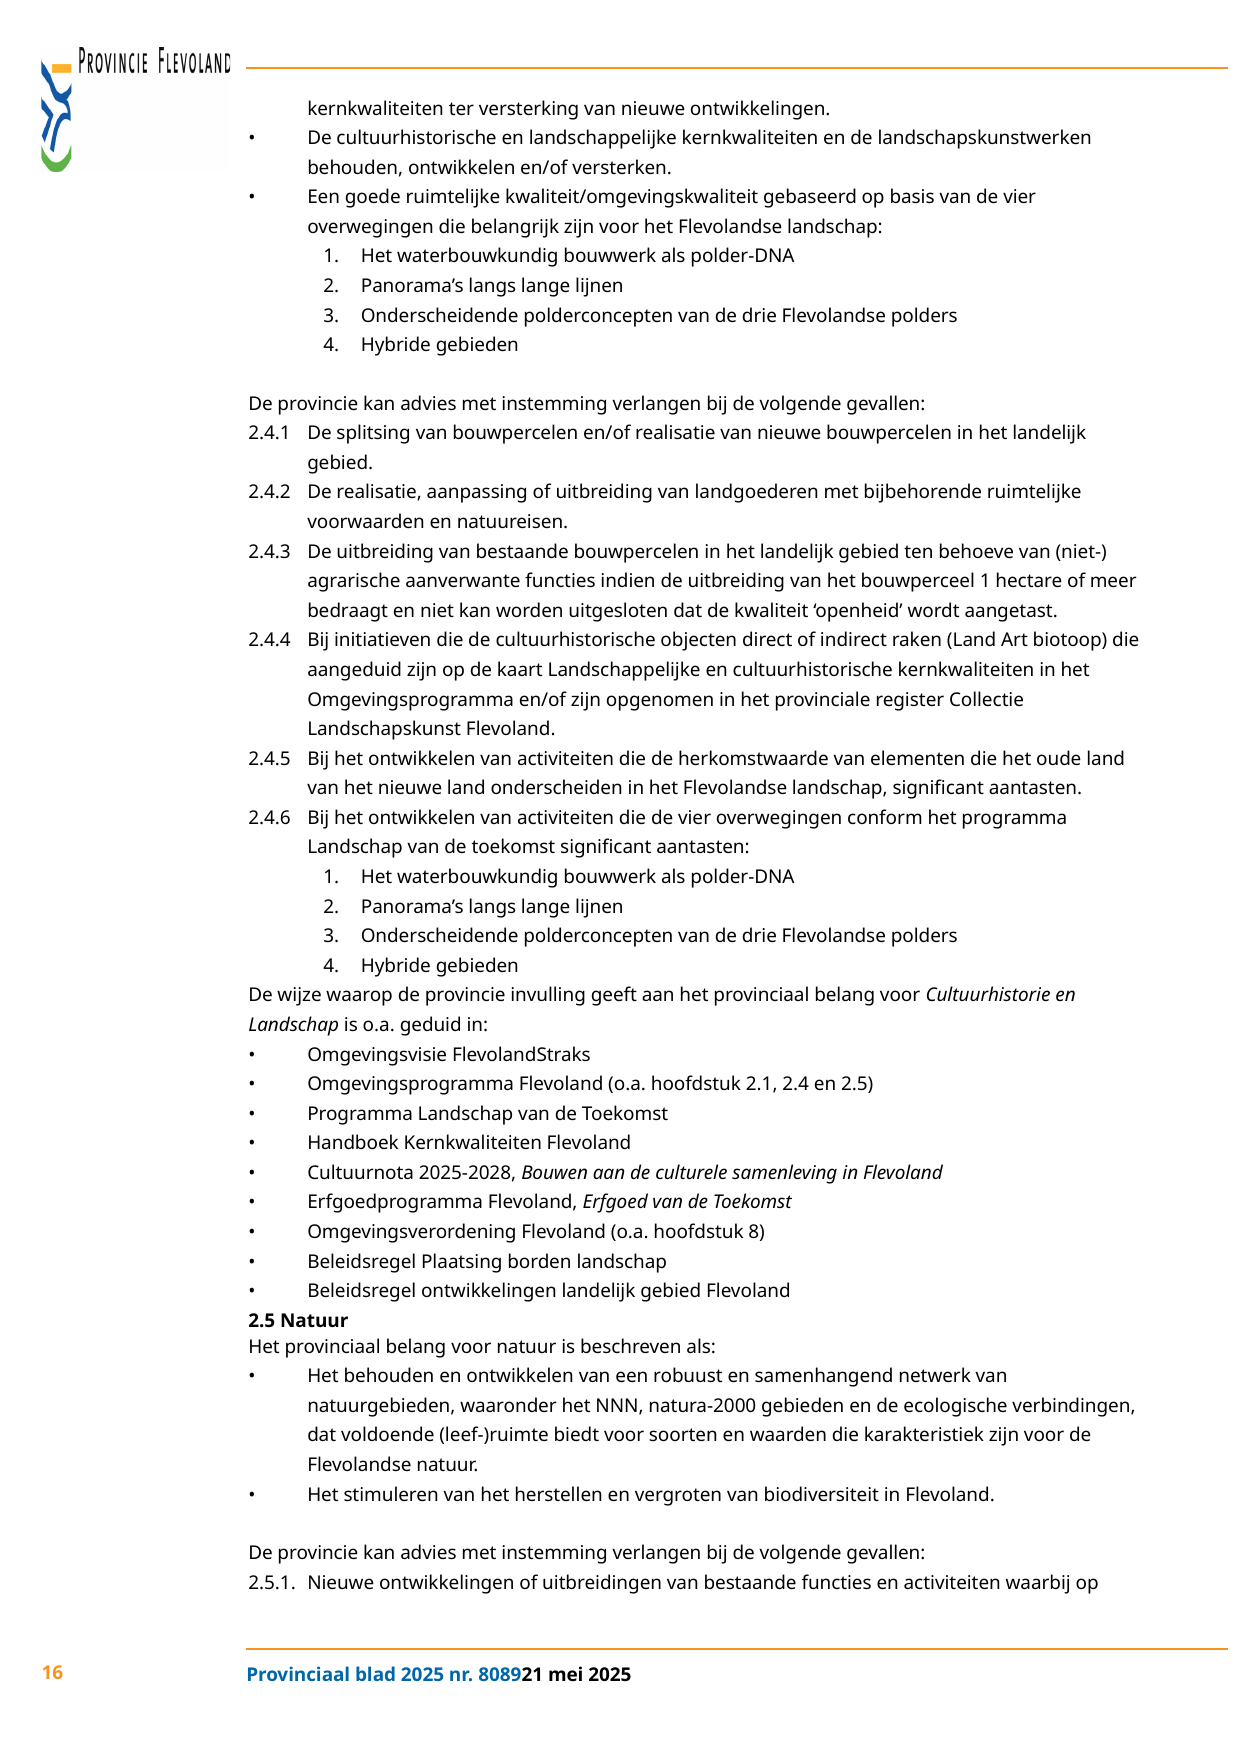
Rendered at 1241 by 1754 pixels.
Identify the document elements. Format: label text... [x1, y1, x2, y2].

text De provincie kan advies met instemming verlangen bij de volgende gevallen: [248, 390, 1152, 416]
list Erfgoedprogramma Flevoland, Erfgoed van de Toekomst [248, 1189, 1152, 1214]
list Beleidsregel Plaatsing borden landschap [248, 1248, 1152, 1274]
list Handboek Kernkwaliteiten Flevoland [248, 1129, 1152, 1155]
list Programma Landschap van de Toekomst [248, 1100, 1152, 1126]
list Beleidsregel ontwikkelingen landelijk gebied Flevoland [248, 1277, 1152, 1303]
list Hybride gebieden [323, 952, 1152, 978]
list Panorama’s langs lange lijnen [323, 893, 1152, 919]
list Bij het ontwikkelen van activiteiten die de herkomstwaarde van elementen die het oude land van het nieuwe land onderscheiden in het Flevolandse landschap, significant aantasten. [248, 745, 1152, 800]
list Nieuwe ontwikkelingen of uitbreidingen van bestaande functies en activiteiten waarbij op [248, 1569, 1152, 1595]
table_header kernkwaliteiten ter versterking van nieuwe ontwikkelingen. De cultuurhistorische en landschappelijke kernkwaliteiten en de landschapskunstwerken behouden, ontwikkelen en/of versterken. Een goede ruimtelijke kwaliteit/omgevingskwaliteit gebaseerd op basis van de vier overwegingen die belangrijk zijn voor het Flevolandse landschap: Het waterbouwkundig bouwwerk als polder-DNA Panorama’s langs lange lijnen Onderscheidende polderconcepten van de drie Flevolandse polders Hybride gebieden [248, 95, 1152, 357]
table_header Het provinciaal belang voor natuur is beschreven als: Het behouden en ontwikkelen van een robuust en samenhangend netwerk van natuurgebieden, waaronder het NNN, natura-2000 gebieden en de ecologische verbindingen, dat voldoende (leef-)ruimte biedt voor soorten en waarden die karakteristiek zijn voor de Flevolandse natuur. Het stimuleren van het herstellen en vergroten van biodiversiteit in Flevoland. [248, 1333, 1152, 1507]
list Cultuurnota 2025-2028, Bouwen aan de culturele samenleving in Flevoland [248, 1159, 1152, 1185]
text De provincie kan advies met instemming verlangen bij de volgende gevallen: [248, 1539, 1152, 1565]
list Omgevingsprogramma Flevoland (o.a. hoofdstuk 2.1, 2.4 en 2.5) [248, 1070, 1152, 1096]
list Het waterbouwkundig bouwwerk als polder-DNA [323, 863, 1152, 889]
list Onderscheidende polderconcepten van de drie Flevolandse polders [323, 922, 1152, 948]
list Bij het ontwikkelen van activiteiten die de vier overwegingen conform het programma Landschap van de toekomst significant aantasten: [248, 804, 1152, 859]
list Omgevingsverordening Flevoland (o.a. hoofdstuk 8) [248, 1218, 1152, 1244]
text De wijze waarop de provincie invulling geeft aan het provinciaal belang voor Cultuurhistorie en Landschap is o.a. geduid in: [248, 982, 1152, 1037]
text 2.5 Natuur [248, 1307, 1152, 1333]
list Bij initiatieven die de cultuurhistorische objecten direct of indirect raken (Land Art biotoop) die aangeduid zijn op de kaart Landschappelijke en cultuurhistorische kernkwaliteiten in het Omgevingsprogramma en/of zijn opgenomen in het provinciale register Collectie Landschapskunst Flevoland. [248, 627, 1152, 741]
picture [41, 47, 231, 172]
list Omgevingsvisie FlevolandStraks [248, 1041, 1152, 1067]
list De realisatie, aanpassing of uitbreiding van landgoederen met bijbehorende ruimtelijke voorwaarden en natuureisen. [248, 479, 1152, 534]
list De splitsing van bouwpercelen en/of realisatie van nieuwe bouwpercelen in het landelijk gebied. [248, 419, 1152, 475]
list De uitbreiding van bestaande bouwpercelen in het landelijk gebied ten behoeve van (niet-) agrarische aanverwante functies indien de uitbreiding van het bouwperceel 1 hectare of meer bedraagt en niet kan worden uitgesloten dat de kwaliteit ‘openheid’ wordt aangetast. [248, 538, 1152, 623]
